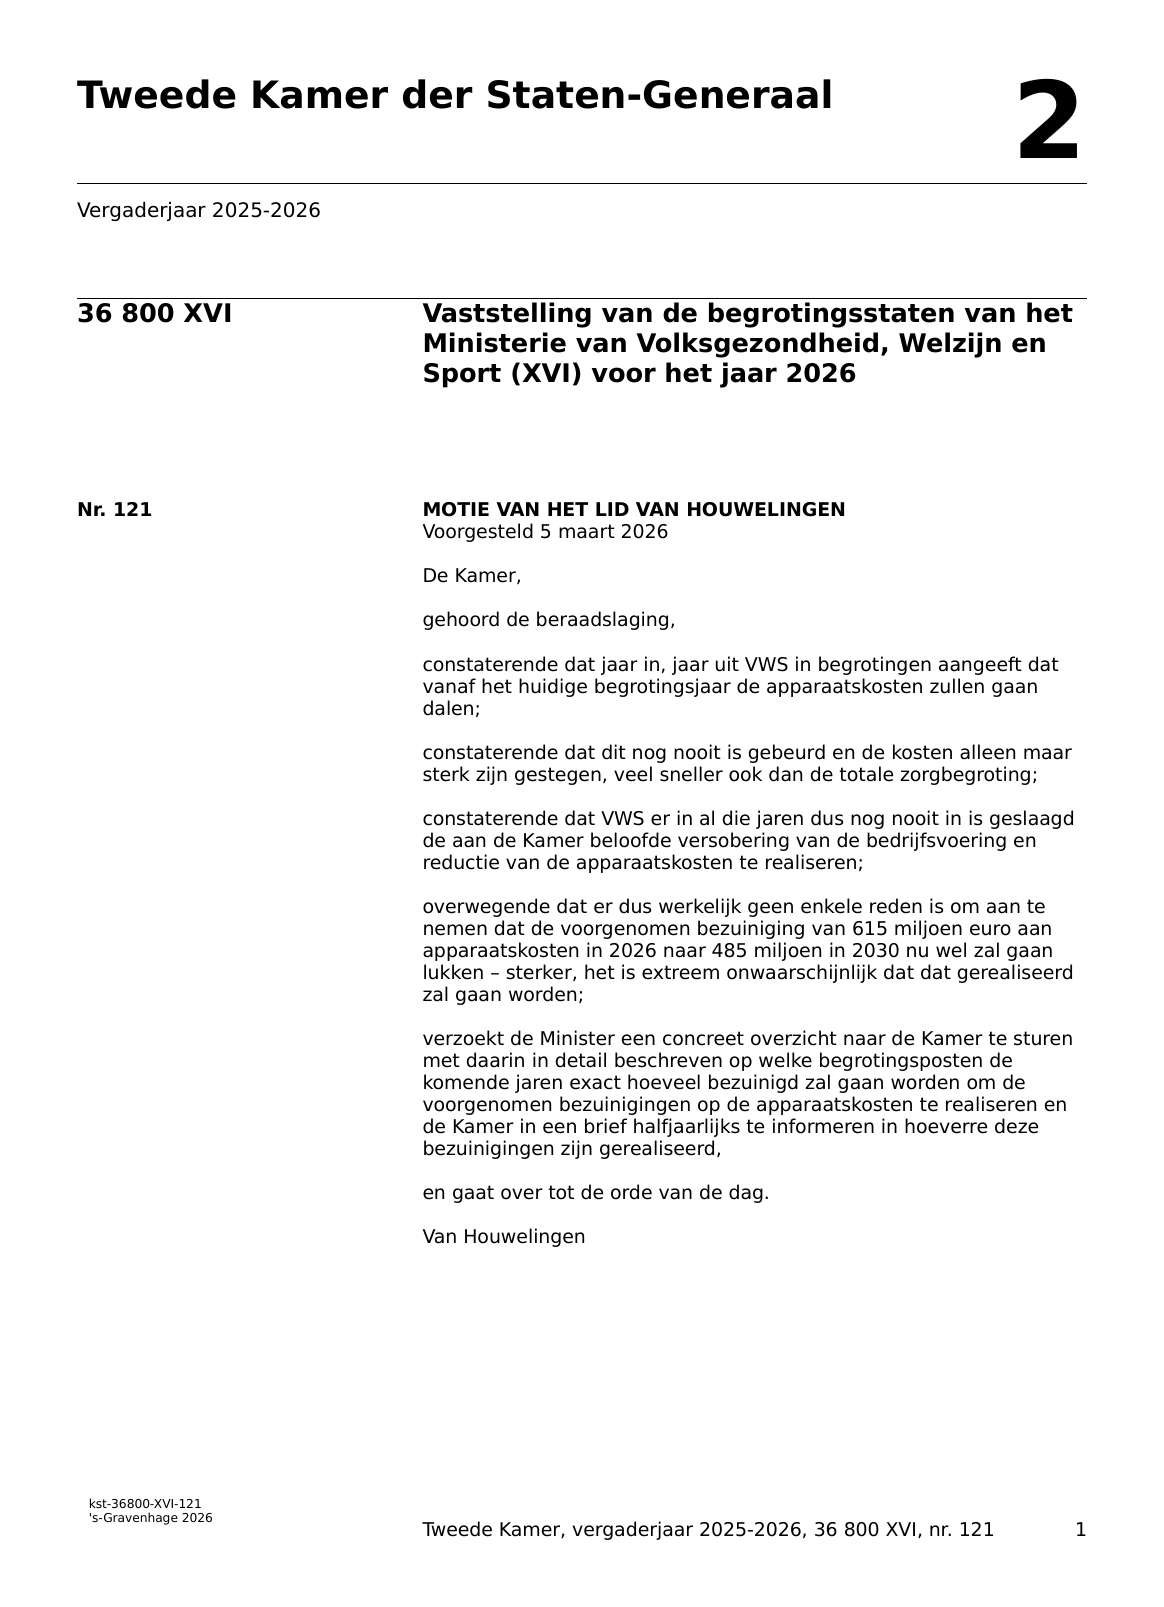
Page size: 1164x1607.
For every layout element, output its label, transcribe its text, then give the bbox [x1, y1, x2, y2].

text constaterende dat VWS er in al die jaren dus nog nooit in is geslaagd de aan de Kamer beloofde versobering van de bedrijfsvoering en reductie van de apparaatskosten te realiseren; [422, 808, 1087, 874]
text verzoekt de Minister een concreet overzicht naar de Kamer te sturen met daarin in detail beschreven op welke begrotingsposten de komende jaren exact hoeveel bezuinigd zal gaan worden om de voorgenomen bezuinigingen op de apparaatskosten te realiseren en de Kamer in een brief halfjaarlijks te informeren in hoeverre deze bezuinigingen zijn gerealiseerd, [422, 1028, 1087, 1160]
text kst-36800-XVI-121 [88, 1497, 323, 1511]
table_header Tweede Kamer der Staten-Generaal [77, 59, 886, 183]
table_header 2 [886, 59, 1087, 183]
text 's-Gravenhage 2026 [88, 1511, 323, 1525]
text Voorgesteld 5 maart 2026 [422, 521, 1087, 543]
text gehoord de beraadslaging, [422, 609, 1087, 631]
text De Kamer, [422, 565, 1087, 587]
text constaterende dat dit nog nooit is gebeurd en de kosten alleen maar sterk zijn gestegen, veel sneller ook dan de totale zorgbegroting; [422, 742, 1087, 786]
subtitle Nr. 121 MOTIE VAN HET LID VAN HOUWELINGEN [77, 499, 1087, 521]
text en gaat over tot de orde van de dag. [422, 1182, 1087, 1204]
text overwegende dat er dus werkelijk geen enkele reden is om aan te nemen dat de voorgenomen bezuiniging van 615 miljoen euro aan apparaatskosten in 2026 naar 485 miljoen in 2030 nu wel zal gaan lukken – sterker, het is extreem onwaarschijnlijk dat dat gerealiseerd zal gaan worden; [422, 896, 1087, 1006]
text Van Houwelingen [422, 1226, 1087, 1248]
text constaterende dat jaar in, jaar uit VWS in begrotingen aangeeft dat vanaf het huidige begrotingsjaar de apparaatskosten zullen gaan dalen; [422, 653, 1087, 719]
subtitle 36 800 XVI Vaststelling van de begrotingsstaten van het Ministerie van Volksgezondheid, Welzijn en Sport (XVI) voor het jaar 2026 [77, 299, 1087, 388]
table_cell Vergaderjaar 2025-2026 [77, 184, 1087, 298]
